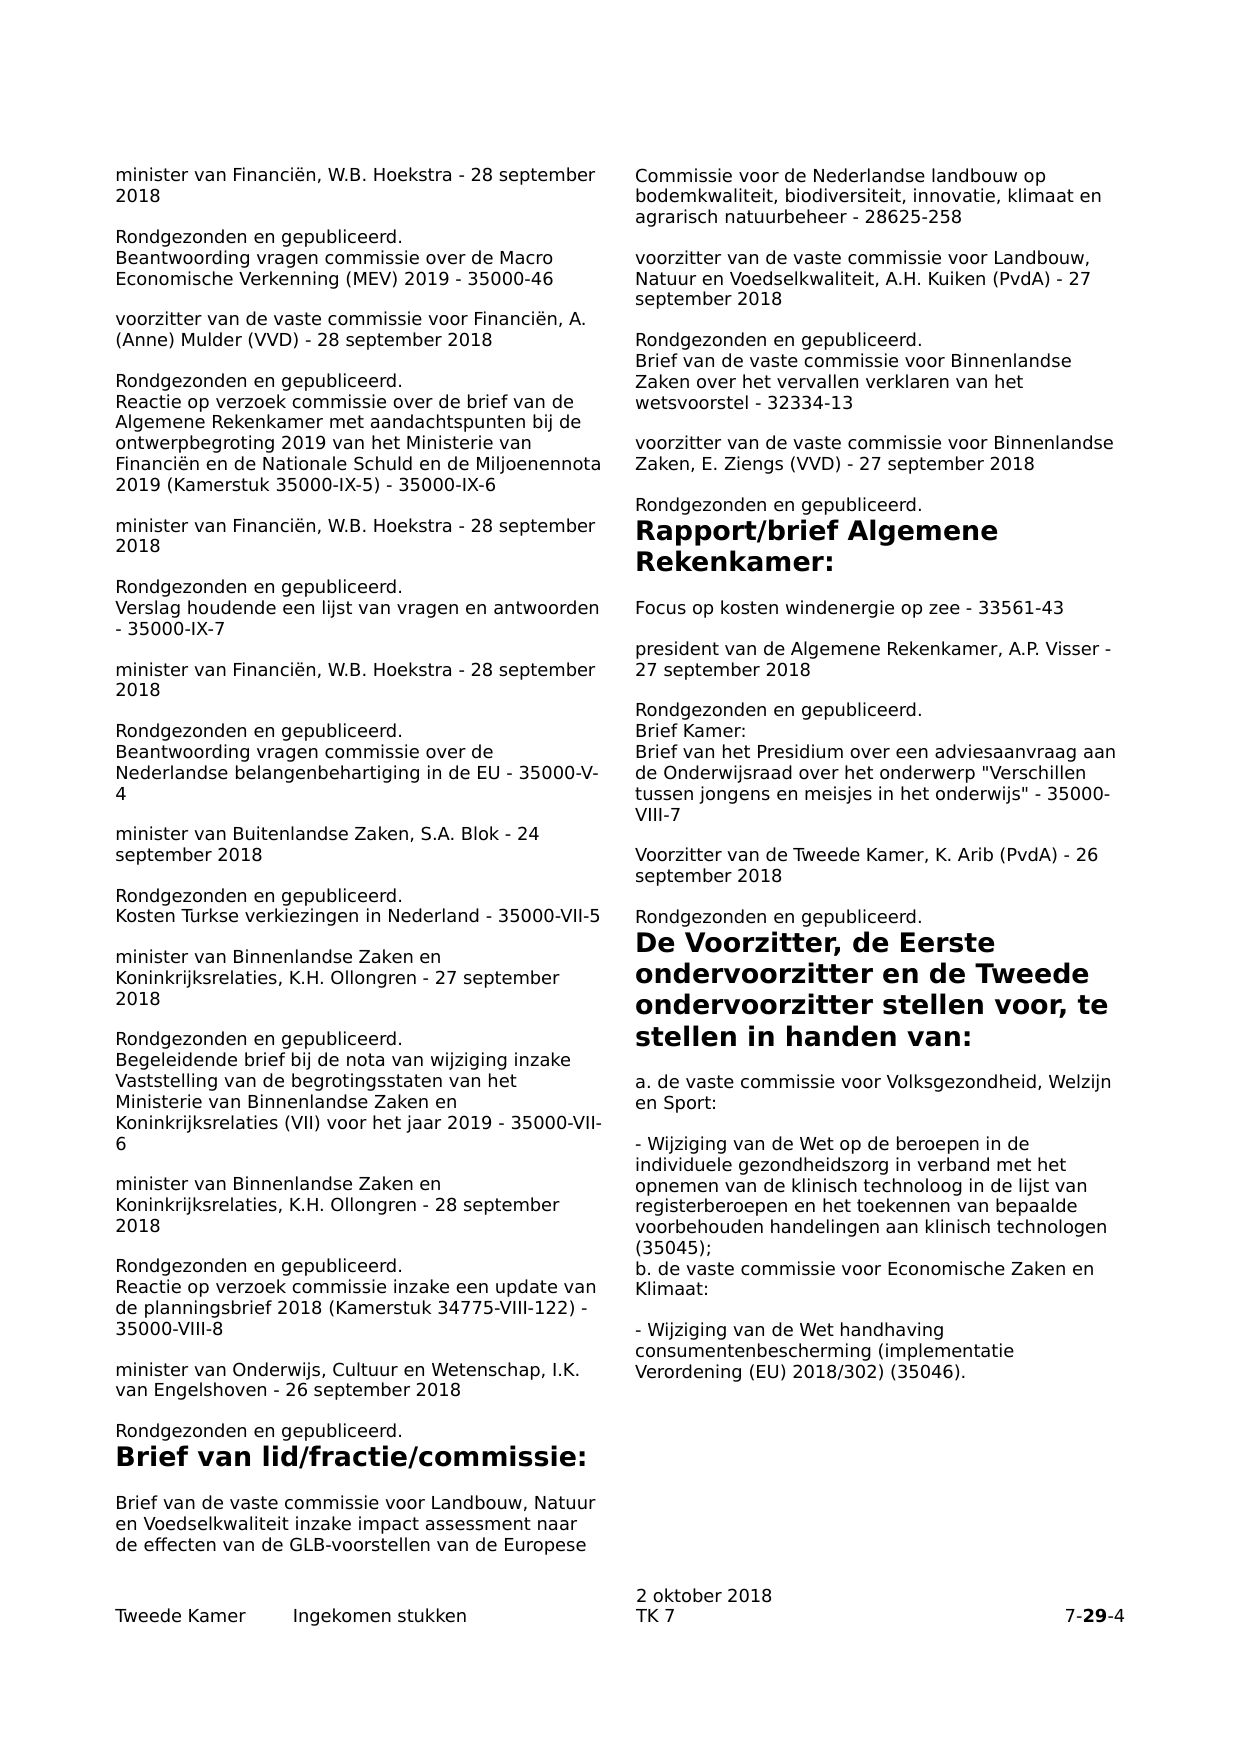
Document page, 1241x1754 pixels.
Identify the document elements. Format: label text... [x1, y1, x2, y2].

text minister van Financiën, W.B. Hoekstra - 28 september 2018 [115, 659, 605, 701]
text Rondgezonden en gepubliceerd. [115, 721, 605, 742]
text Rondgezonden en gepubliceerd. [635, 495, 1125, 515]
text minister van Binnenlandse Zaken en Koninkrijksrelaties, K.H. Ollongren - 27 september 2018 [115, 947, 605, 1009]
text Brief van de vaste commissie voor Landbouw, Natuur en Voedselkwaliteit inzake impact assessment naar de effecten van de GLB-voorstellen van de Europese [115, 1493, 605, 1556]
text Beantwoording vragen commissie over de Nederlandse belangenbehartiging in de EU - 35000-V-4 [115, 742, 605, 804]
text Brief van de vaste commissie voor Binnenlandse Zaken over het vervallen verklaren van het wetsvoorstel - 32334-13 [635, 351, 1125, 413]
text Reactie op verzoek commissie over de brief van de Algemene Rekenkamer met aandachtspunten bij de ontwerpbegroting 2019 van het Ministerie van Financiën en de Nationale Schuld en de Miljoenennota 2019 (Kamerstuk 35000-IX-5) - 35000-IX-6 [115, 391, 605, 496]
text Rondgezonden en gepubliceerd. [635, 907, 1125, 927]
text Focus op kosten windenergie op zee - 33561-43 [635, 598, 1125, 619]
text Rondgezonden en gepubliceerd. [635, 700, 1125, 721]
title De Voorzitter, de Eerste ondervoorzitter en de Tweede ondervoorzitter stellen voor, te stellen in handen van: [635, 927, 1125, 1052]
text Reactie op verzoek commissie inzake een update van de planningsbrief 2018 (Kamerstuk 34775-VIII-122) - 35000-VIII-8 [115, 1277, 605, 1339]
title Brief van lid/fractie/commissie: [115, 1442, 605, 1473]
text minister van Buitenlandse Zaken, S.A. Blok - 24 september 2018 [115, 824, 605, 866]
text president van de Algemene Rekenkamer, A.P. Visser - 27 september 2018 [635, 639, 1125, 680]
text - Wijziging van de Wet op de beroepen in de individuele gezondheidszorg in verband met het opnemen van de klinisch technoloog in de lijst van registerberoepen en het toekennen van bepaalde voorbehouden handelingen aan klinisch technologen (35045); [635, 1134, 1125, 1258]
text Rondgezonden en gepubliceerd. [115, 577, 605, 598]
text minister van Financiën, W.B. Hoekstra - 28 september 2018 [115, 516, 605, 557]
text Rondgezonden en gepubliceerd. [115, 371, 605, 391]
text voorzitter van de vaste commissie voor Landbouw, Natuur en Voedselkwaliteit, A.H. Kuiken (PvdA) - 27 september 2018 [635, 248, 1125, 310]
text Brief van het Presidium over een adviesaanvraag aan de Onderwijsraad over het onderwerp "Verschillen tussen jongens en meisjes in het onderwijs" - 35000-VIII-7 [635, 742, 1125, 825]
text Commissie voor de Nederlandse landbouw op bodemkwaliteit, biodiversiteit, innovatie, klimaat en agrarisch natuurbeheer - 28625-258 [635, 165, 1125, 228]
text Verslag houdende een lijst van vragen en antwoorden - 35000-IX-7 [115, 598, 605, 639]
text b. de vaste commissie voor Economische Zaken en Klimaat: [635, 1258, 1125, 1300]
text - Wijziging van de Wet handhaving consumentenbescherming (implementatie Verordening (EU) 2018/302) (35046). [635, 1320, 1125, 1382]
text Kosten Turkse verkiezingen in Nederland - 35000-VII-5 [115, 906, 605, 927]
text Beantwoording vragen commissie over de Macro Economische Verkenning (MEV) 2019 - 35000-46 [115, 247, 605, 289]
text voorzitter van de vaste commissie voor Financiën, A. (Anne) Mulder (VVD) - 28 september 2018 [115, 309, 605, 351]
title Rapport/brief Algemene Rekenkamer: [635, 515, 1125, 578]
text Rondgezonden en gepubliceerd. [115, 1421, 605, 1442]
text Rondgezonden en gepubliceerd. [115, 886, 605, 906]
text minister van Binnenlandse Zaken en Koninkrijksrelaties, K.H. Ollongren - 28 september 2018 [115, 1174, 605, 1236]
text Rondgezonden en gepubliceerd. [115, 1029, 605, 1050]
text minister van Financiën, W.B. Hoekstra - 28 september 2018 [115, 165, 605, 207]
text Rondgezonden en gepubliceerd. [115, 227, 605, 247]
text Voorzitter van de Tweede Kamer, K. Arib (PvdA) - 26 september 2018 [635, 845, 1125, 887]
text minister van Onderwijs, Cultuur en Wetenschap, I.K. van Engelshoven - 26 september 2018 [115, 1359, 605, 1401]
text Begeleidende brief bij de nota van wijziging inzake Vaststelling van de begrotingsstaten van het Ministerie van Binnenlandse Zaken en Koninkrijksrelaties (VII) voor het jaar 2019 - 35000-VII-6 [115, 1050, 605, 1154]
text a. de vaste commissie voor Volksgezondheid, Welzijn en Sport: [635, 1072, 1125, 1114]
text Brief Kamer: [635, 721, 1125, 742]
text voorzitter van de vaste commissie voor Binnenlandse Zaken, E. Ziengs (VVD) - 27 september 2018 [635, 433, 1125, 475]
text Rondgezonden en gepubliceerd. [115, 1256, 605, 1277]
text Rondgezonden en gepubliceerd. [635, 330, 1125, 351]
